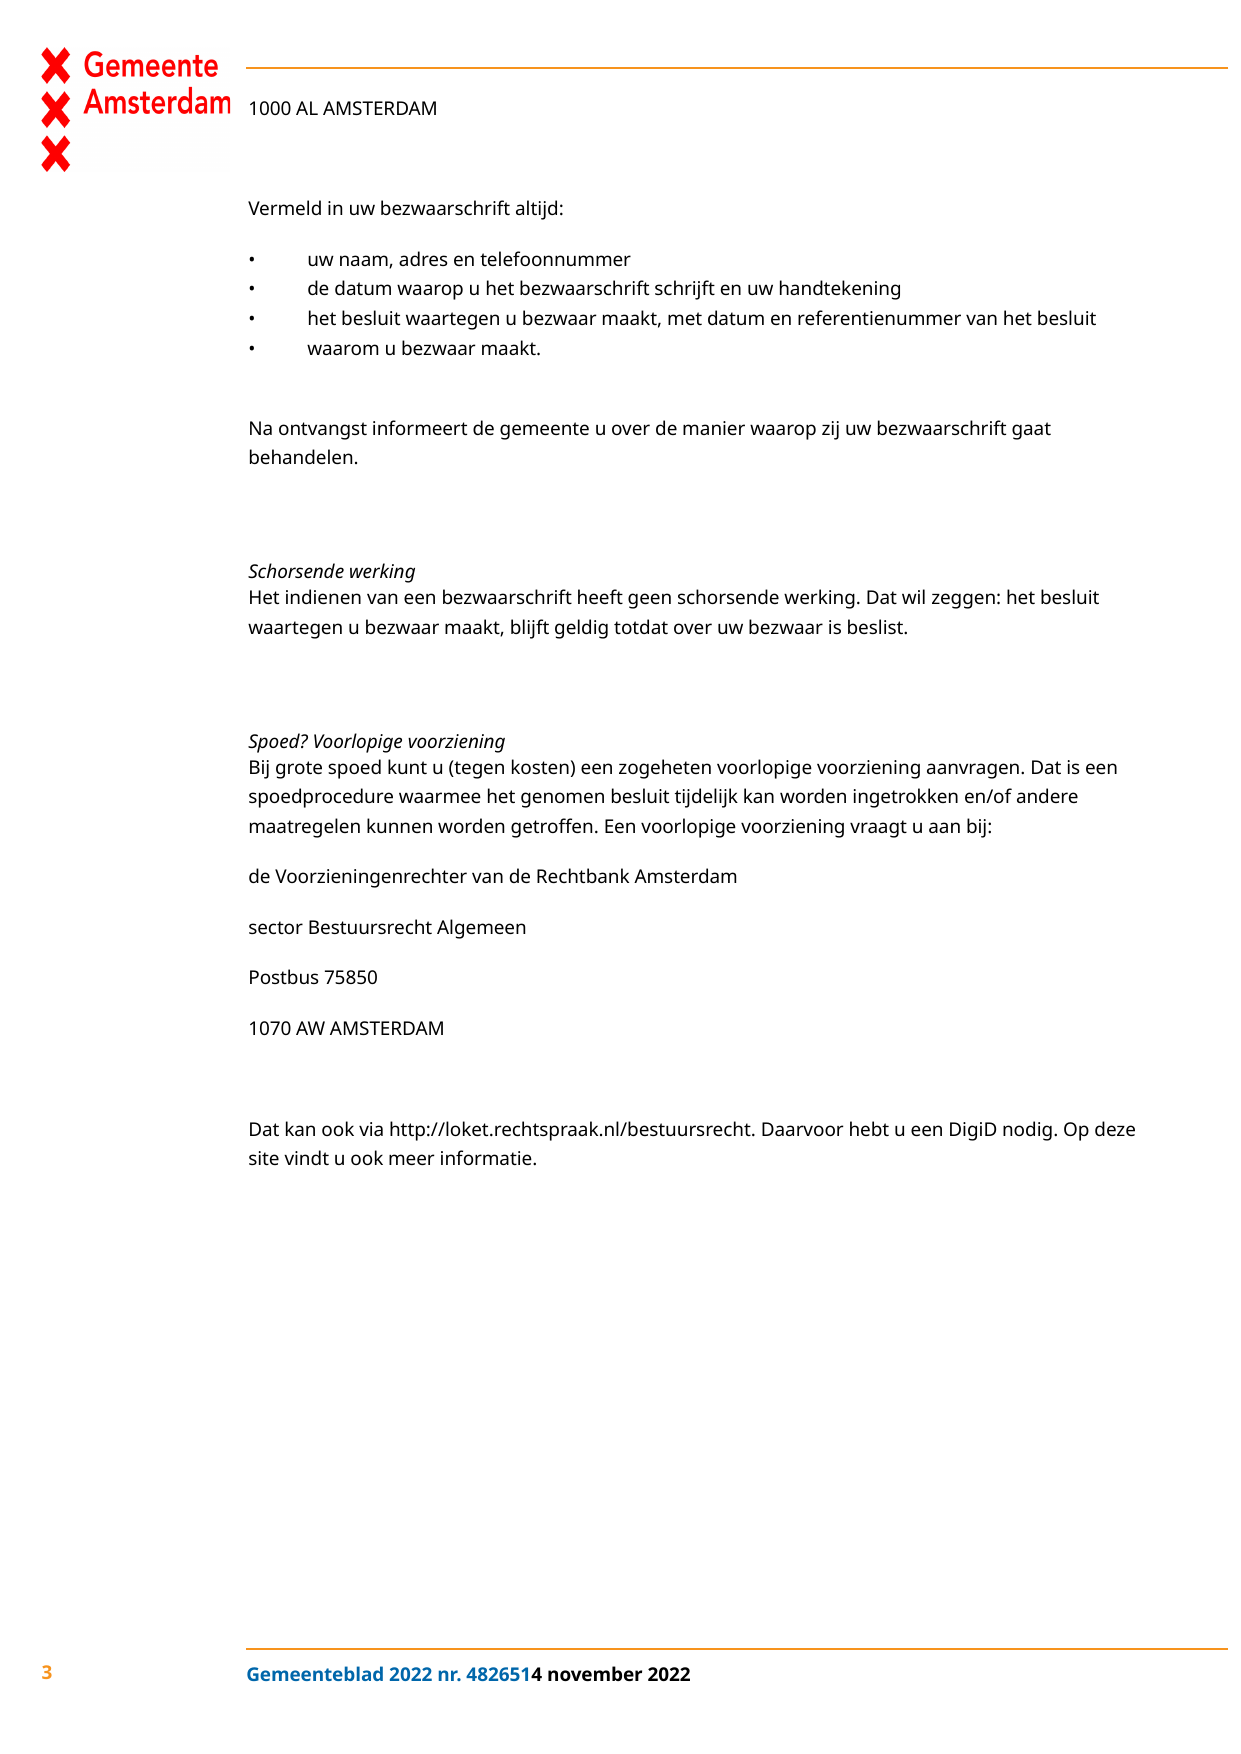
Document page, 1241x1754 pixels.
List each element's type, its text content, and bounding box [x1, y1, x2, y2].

text Schorsende werking [248, 559, 1152, 584]
picture [41, 47, 231, 172]
text 1070 AW AMSTERDAM [248, 1015, 1152, 1041]
text Postbus 75850 [248, 964, 1152, 990]
text Het indienen van een bezwaarschrift heeft geen schorsende werking. Dat wil zeggen: het besluit waartegen u bezwaar maakt, blijft geldig totdat over uw bezwaar is beslist. [248, 584, 1152, 640]
text 1000 AL AMSTERDAM [248, 95, 1152, 121]
list de datum waarop u het bezwaarschrift schrijft en uw handtekening [248, 276, 1152, 301]
text Na ontvangst informeert de gemeente u over de manier waarop zij uw bezwaarschrift gaat behandelen. [248, 415, 1152, 470]
list uw naam, adres en telefoonnummer [248, 246, 1152, 272]
text Bij grote spoed kunt u (tegen kosten) een zogeheten voorlopige voorziening aanvragen. Dat is een spoedprocedure waarmee het genomen besluit tijdelijk kan worden ingetrokken en/of andere maatregelen kunnen worden getroffen. Een voorlopige voorziening vraagt u aan bij: [248, 754, 1152, 839]
text Dat kan ook via http://loket.rechtspraak.nl/bestuursrecht. Daarvoor hebt u een DigiD nodig. Op deze site vindt u ook meer informatie. [248, 1116, 1152, 1171]
list het besluit waartegen u bezwaar maakt, met datum en referentienummer van het besluit [248, 305, 1152, 331]
text sector Bestuursrecht Algemeen [248, 914, 1152, 940]
list waarom u bezwaar maakt. [248, 335, 1152, 361]
text Vermeld in uw bezwaarschrift altijd: [248, 196, 1152, 221]
text Spoed? Voorlopige voorziening [248, 728, 1152, 754]
text de Voorzieningenrechter van de Rechtbank Amsterdam [248, 864, 1152, 889]
